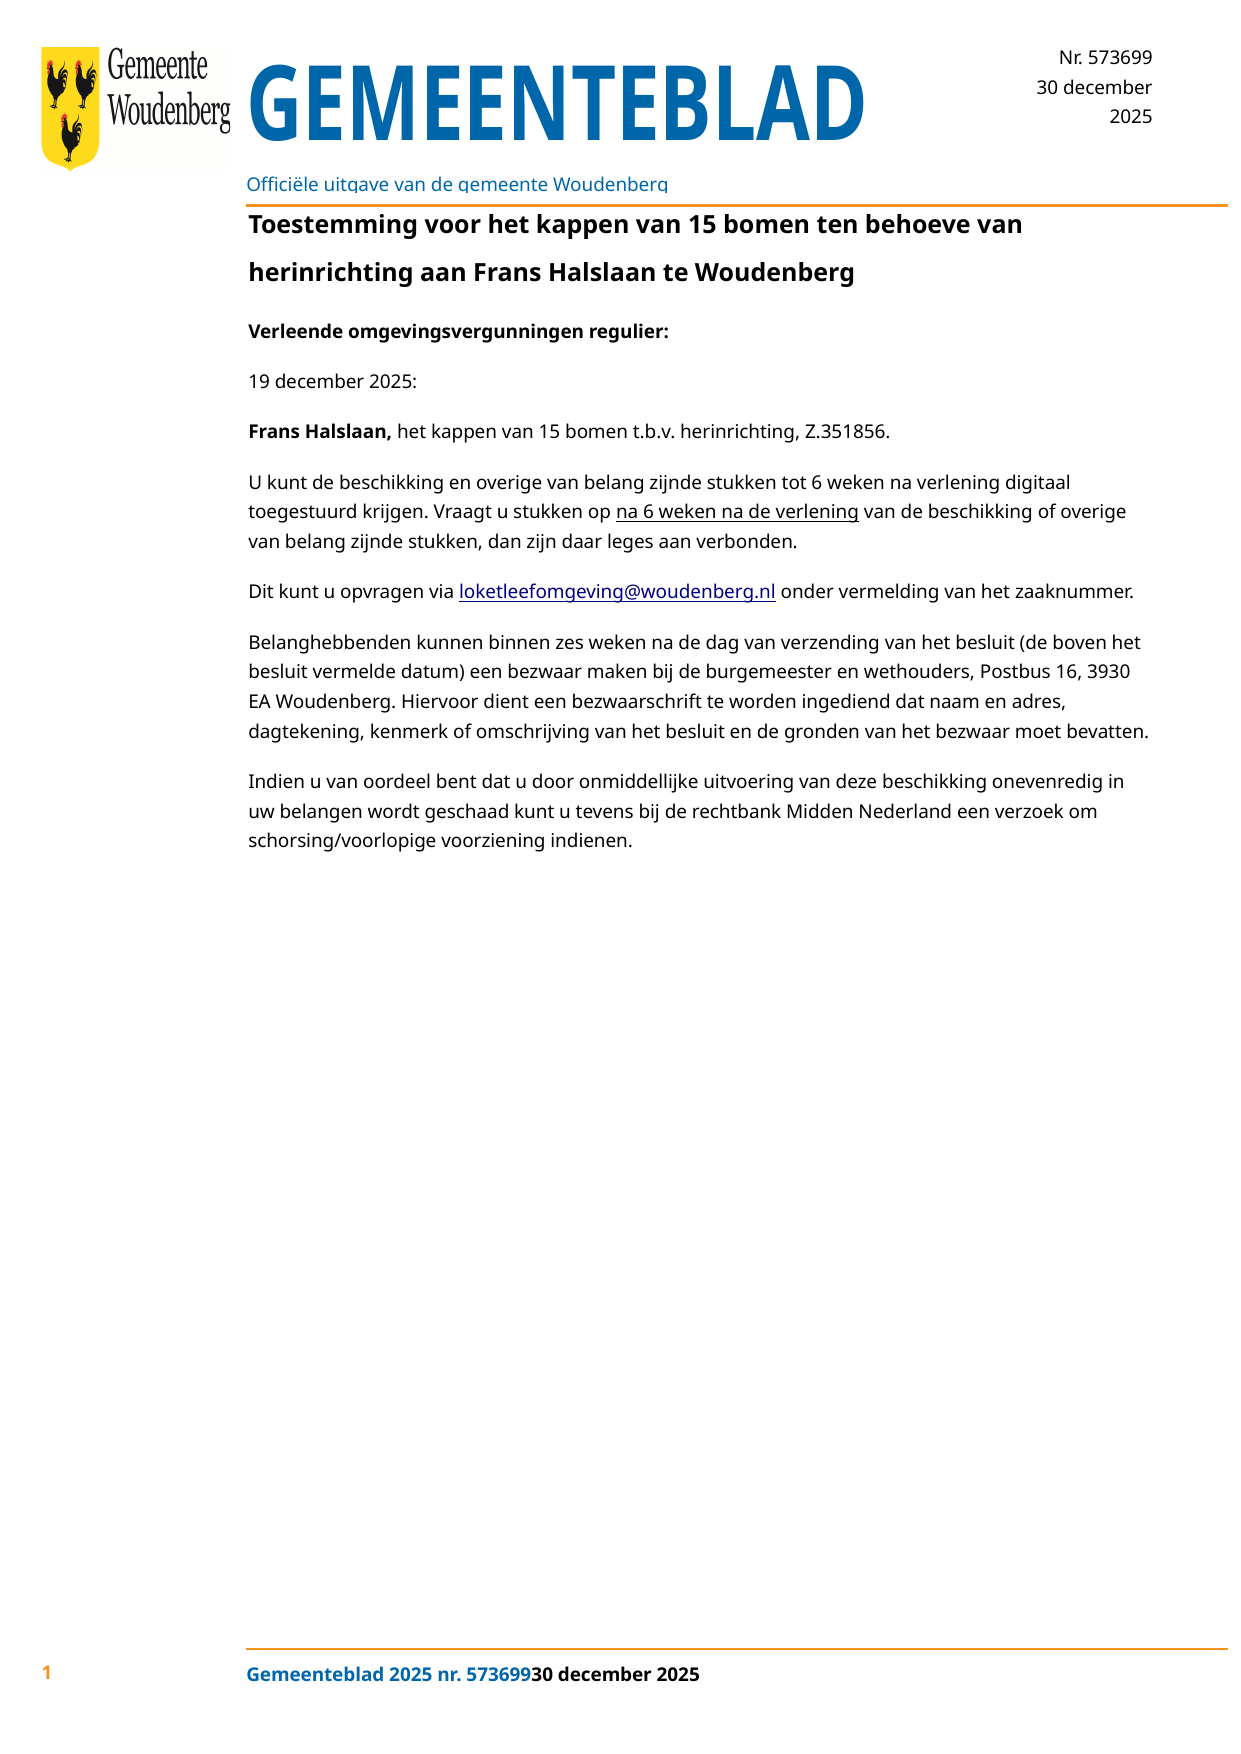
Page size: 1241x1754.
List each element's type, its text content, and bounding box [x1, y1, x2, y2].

text 19 december 2025: [248, 368, 1152, 394]
text U kunt de beschikking en overige van belang zijnde stukken tot 6 weken na verlening digitaal toegestuurd krijgen. Vraagt u stukken op na 6 weken na de verlening van de beschikking of overige van belang zijnde stukken, dan zijn daar leges aan verbonden. [248, 469, 1152, 554]
text Indien u van oordeel bent dat u door onmiddellijke uitvoering van deze beschikking onevenredig in uw belangen wordt geschaad kunt u tevens bij de rechtbank Midden Nederland een verzoek om schorsing/voorlopige voorziening indienen. [248, 768, 1152, 853]
text Toestemming voor het kappen van 15 bomen ten behoeve van herinrichting aan Frans Halslaan te Woudenberg [248, 207, 1152, 288]
picture [41, 47, 231, 172]
text Dit kunt u opvragen via loketleefomgeving@woudenberg.nl onder vermelding van het zaaknummer. [248, 579, 1152, 604]
text Frans Halslaan, het kappen van 15 bomen t.b.v. herinrichting, Z.351856. [248, 419, 1152, 444]
text Verleende omgevingsvergunningen regulier: [248, 318, 1152, 344]
text Belanghebbenden kunnen binnen zes weken na de dag van verzending van het besluit (de boven het besluit vermelde datum) een bezwaar maken bij de burgemeester en wethouders, Postbus 16, 3930 EA Woudenberg. Hiervoor dient een bezwaarschrift te worden ingediend dat naam en adres, dagtekening, kenmerk of omschrijving van het besluit en de gronden van het bezwaar moet bevatten. [248, 629, 1152, 744]
